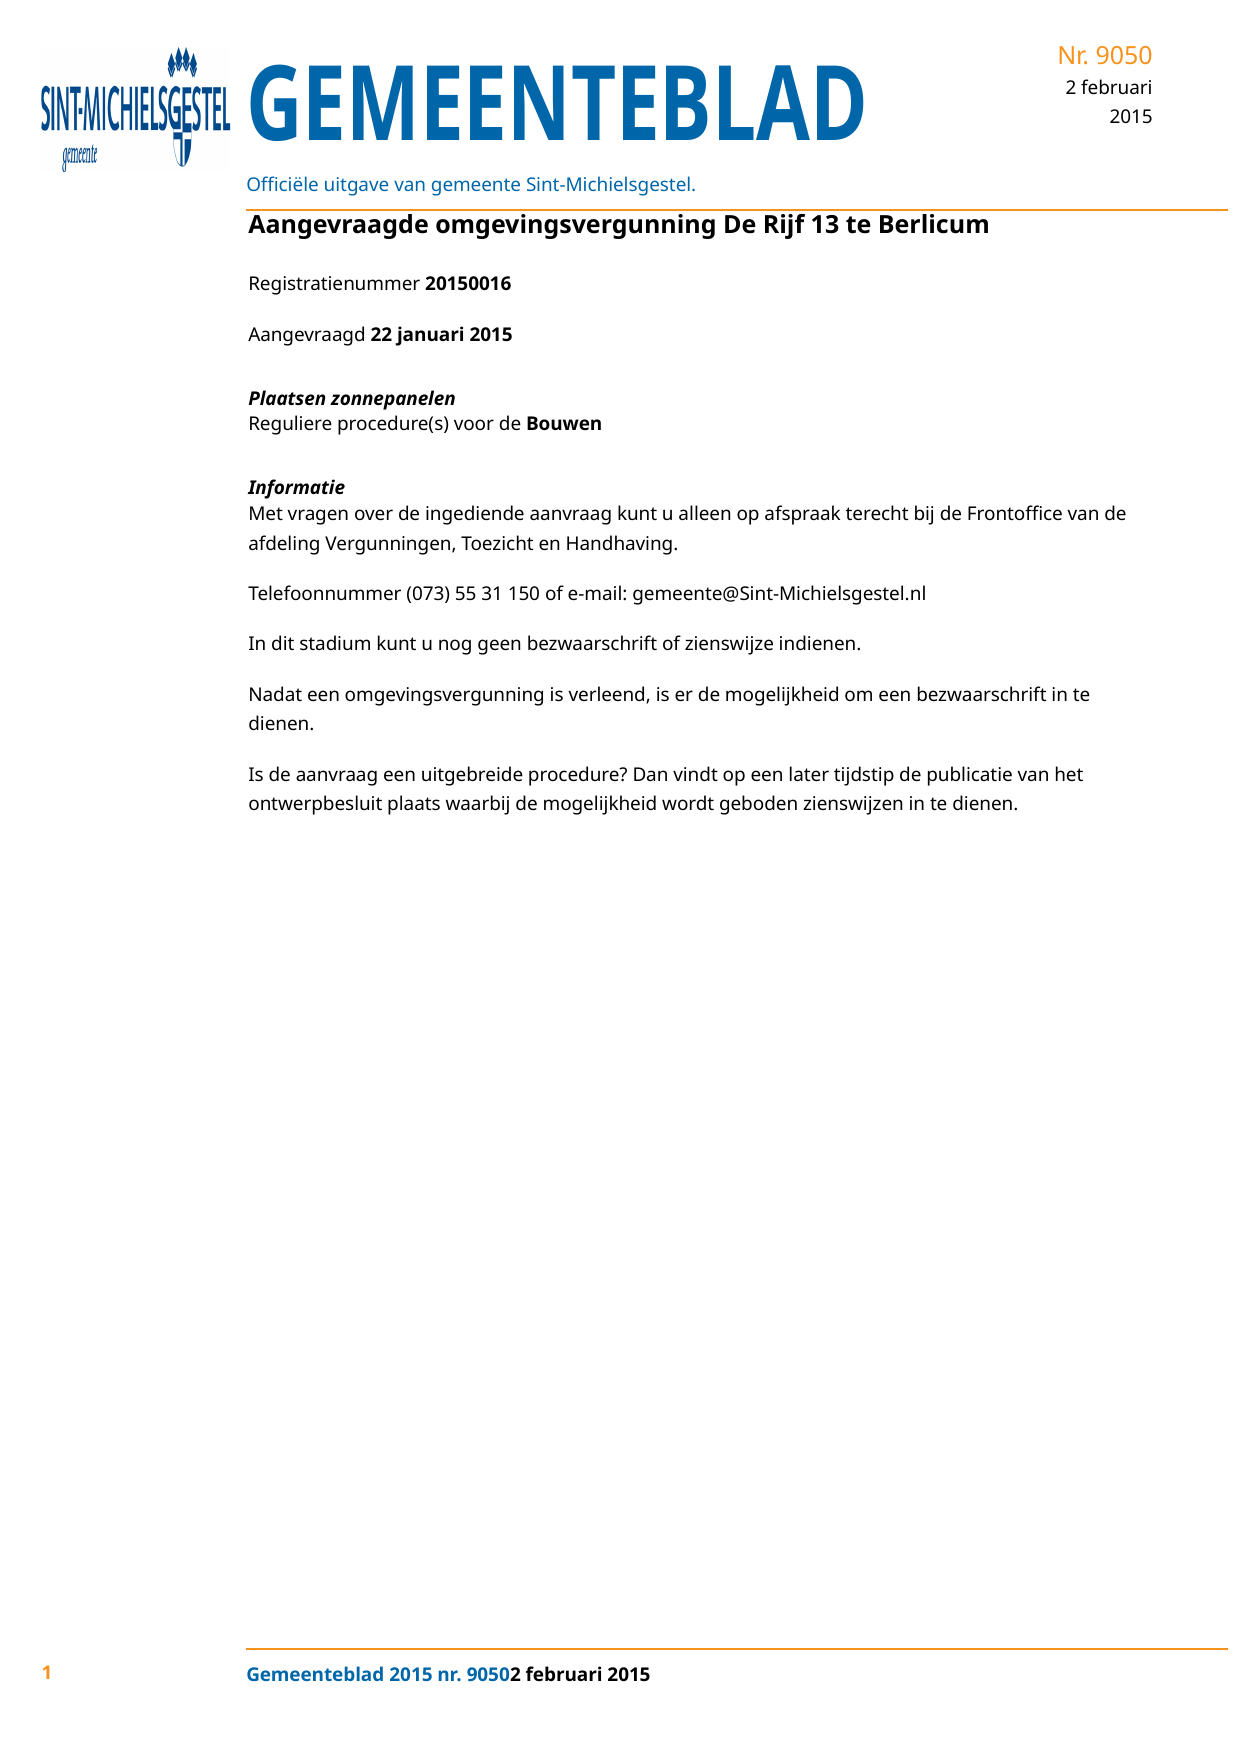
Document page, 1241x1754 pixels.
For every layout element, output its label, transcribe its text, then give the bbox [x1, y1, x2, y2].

text Informatie [248, 474, 1152, 500]
text Aangevraagde omgevingsvergunning De Rijf 13 te Berlicum [248, 211, 1152, 241]
text Reguliere procedure(s) voor de Bouwen [248, 410, 1152, 436]
text Registratienummer 20150016 [248, 270, 1152, 296]
text Nadat een omgevingsvergunning is verleend, is er de mogelijkheid om een bezwaarschrift in te dienen. [248, 681, 1152, 736]
text Met vragen over de ingediende aanvraag kunt u alleen op afspraak terecht bij de Frontoffice van de afdeling Vergunningen, Toezicht en Handhaving. [248, 500, 1152, 555]
text Plaatsen zonnepanelen [248, 385, 1152, 410]
text In dit stadium kunt u nog geen bezwaarschrift of zienswijze indienen. [248, 631, 1152, 656]
text Is de aanvraag een uitgebreide procedure? Dan vindt op een later tijdstip de publicatie van het ontwerpbesluit plaats waarbij de mogelijkheid wordt geboden zienswijzen in te dienen. [248, 761, 1152, 816]
text Telefoonnummer (073) 55 31 150 of e-mail: gemeente@Sint-Michielsgestel.nl [248, 580, 1152, 606]
text Aangevraagd 22 januari 2015 [248, 321, 1152, 346]
picture [41, 47, 231, 172]
